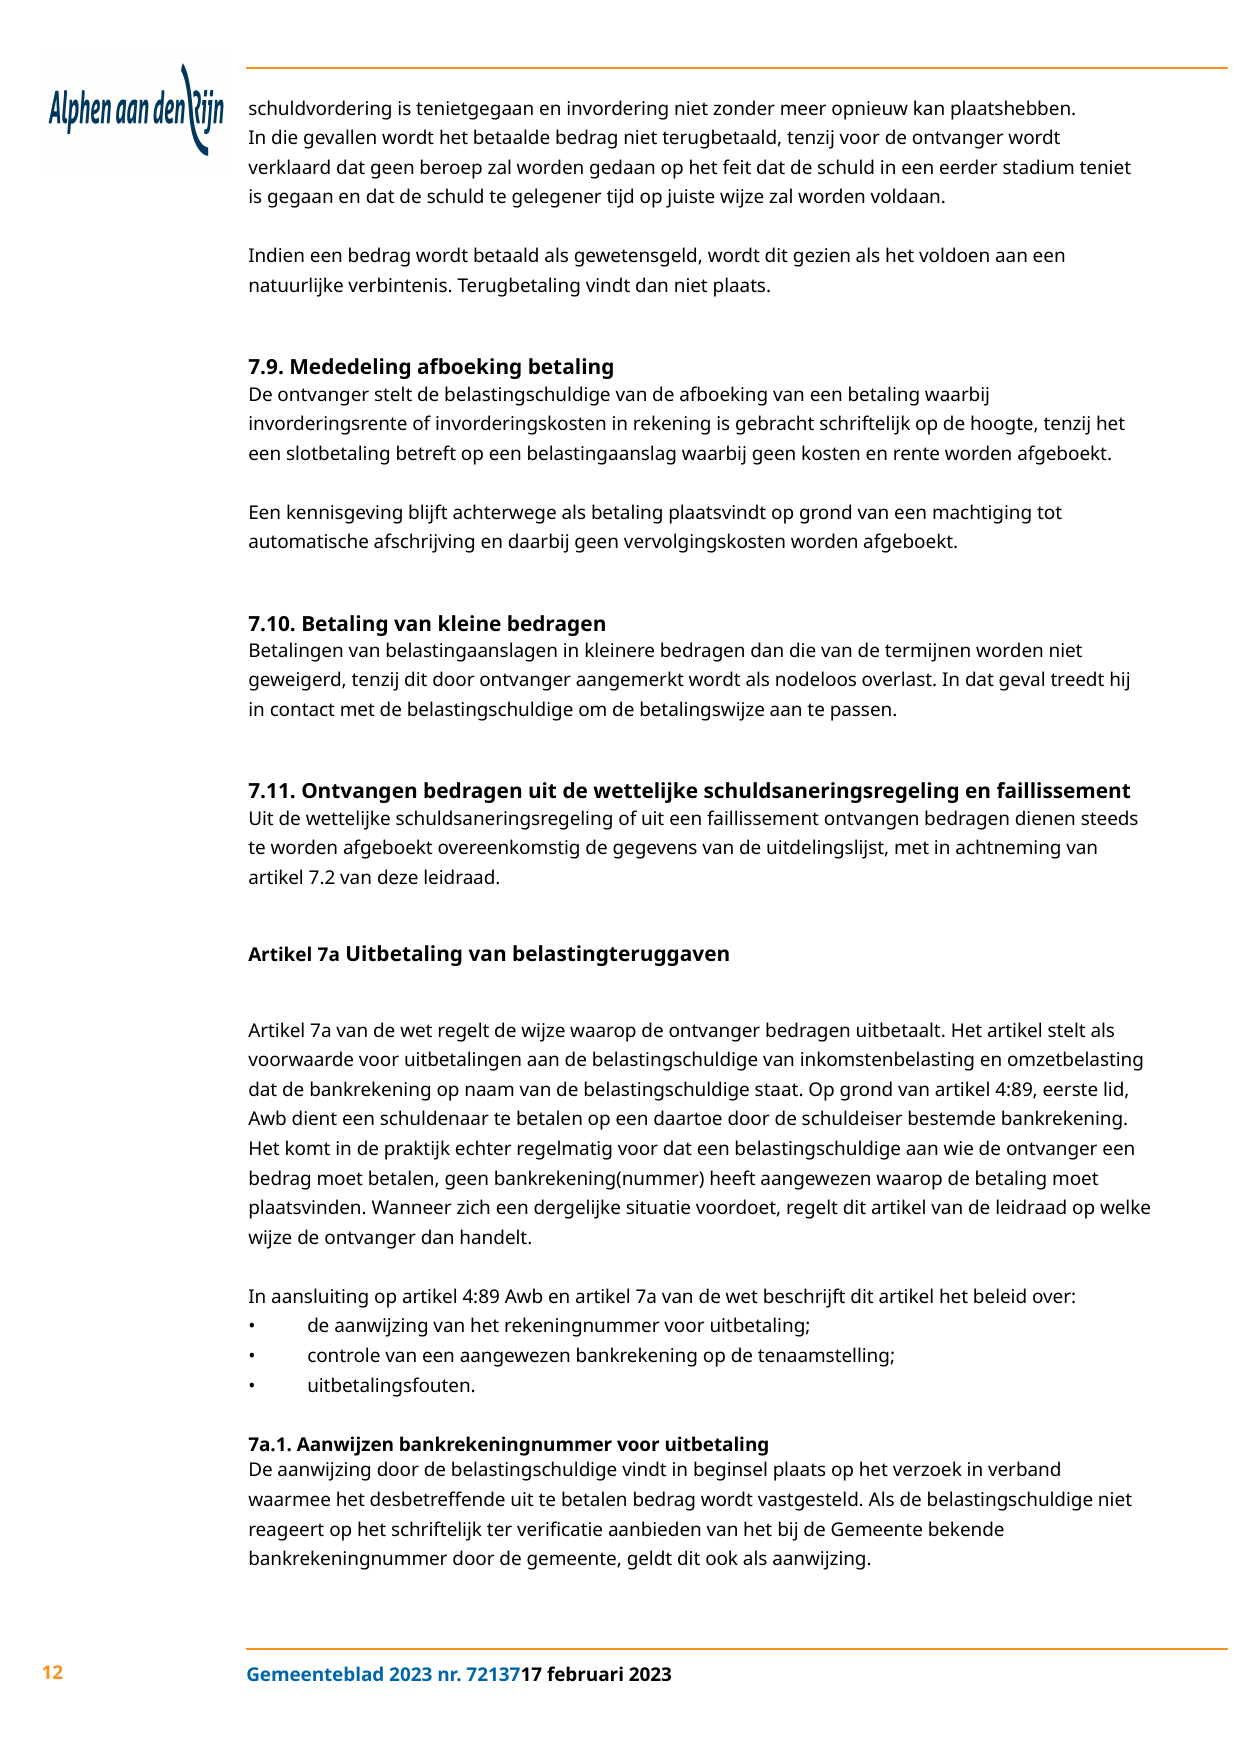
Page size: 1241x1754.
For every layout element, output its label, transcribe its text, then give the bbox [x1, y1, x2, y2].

text reageert op het schriftelijk ter verificatie aanbieden van het bij de Gemeente bekende [248, 1516, 1152, 1542]
text natuurlijke verbintenis. Terugbetaling vindt dan niet plaats. [248, 272, 1152, 298]
text Artikel 7a Uitbetaling van belastingteruggaven [248, 939, 1152, 967]
text invorderingsrente of invorderingskosten in rekening is gebracht schriftelijk op de hoogte, tenzij het [248, 410, 1152, 436]
text automatische afschrijving en daarbij geen vervolgingskosten worden afgeboekt. [248, 529, 1152, 554]
text waarmee het desbetreffende uit te betalen bedrag wordt vastgesteld. Als de belastingschuldige niet [248, 1486, 1152, 1512]
text geweigerd, tenzij dit door ontvanger aangemerkt wordt als nodeloos overlast. In dat geval treedt hij [248, 667, 1152, 692]
text een slotbetaling betreft op een belastingaanslag waarbij geen kosten en rente worden afgeboekt. [248, 440, 1152, 466]
text 7.11. Ontvangen bedragen uit de wettelijke schuldsaneringsregeling en faillissement [248, 776, 1152, 805]
text Uit de wettelijke schuldsaneringsregeling of uit een faillissement ontvangen bedragen dienen steeds [248, 805, 1152, 830]
text artikel 7.2 van deze leidraad. [248, 864, 1152, 889]
text In die gevallen wordt het betaalde bedrag niet terugbetaald, tenzij voor de ontvanger wordt [248, 124, 1152, 150]
text in contact met de belastingschuldige om de betalingswijze aan te passen. [248, 696, 1152, 722]
text Indien een bedrag wordt betaald als gewetensgeld, wordt dit gezien als het voldoen aan een [248, 243, 1152, 268]
text is gegaan en dat de schuld te gelegener tijd op juiste wijze zal worden voldaan. [248, 183, 1152, 209]
list controle van een aangewezen bankrekening op de tenaamstelling; [248, 1342, 1152, 1368]
text De ontvanger stelt de belastingschuldige van de afboeking van een betaling waarbij [248, 381, 1152, 406]
text In aansluiting op artikel 4:89 Awb en artikel 7a van de wet beschrijft dit artikel het beleid over: [248, 1283, 1152, 1309]
text 7a.1. Aanwijzen bankrekeningnummer voor uitbetaling [248, 1431, 1152, 1457]
text 7.10. Betaling van kleine bedragen [248, 609, 1152, 637]
text Artikel 7a van de wet regelt de wijze waarop de ontvanger bedragen uitbetaalt. Het artikel stelt als voorwaarde voor uitbetalingen aan de belastingschuldige van inkomstenbelasting en omzetbelasting dat de bankrekening op naam van de belastingschuldige staat. Op grond van artikel 4:89, eerste lid, Awb dient een schuldenaar te betalen op een daartoe door de schuldeiser bestemde bankrekening. Het komt in de praktijk echter regelmatig voor dat een belastingschuldige aan wie de ontvanger een bedrag moet betalen, geen bankrekening(nummer) heeft aangewezen waarop de betaling moet plaatsvinden. Wanneer zich een dergelijke situatie voordoet, regelt dit artikel van de leidraad op welke wijze de ontvanger dan handelt. [248, 1017, 1152, 1249]
text schuldvordering is tenietgegaan en invordering niet zonder meer opnieuw kan plaatshebben. [248, 95, 1152, 121]
list uitbetalingsfouten. [248, 1372, 1152, 1397]
text bankrekeningnummer door de gemeente, geldt dit ook als aanwijzing. [248, 1545, 1152, 1571]
picture [41, 47, 231, 172]
text verklaard dat geen beroep zal worden gedaan op het feit dat de schuld in een eerder stadium teniet [248, 154, 1152, 180]
text Een kennisgeving blijft achterwege als betaling plaatsvindt op grond van een machtiging tot [248, 499, 1152, 525]
text te worden afgeboekt overeenkomstig de gegevens van de uitdelingslijst, met in achtneming van [248, 834, 1152, 860]
text De aanwijzing door de belastingschuldige vindt in beginsel plaats op het verzoek in verband [248, 1457, 1152, 1482]
text 7.9. Mededeling afboeking betaling [248, 352, 1152, 381]
list de aanwijzing van het rekeningnummer voor uitbetaling; [248, 1313, 1152, 1338]
text Betalingen van belastingaanslagen in kleinere bedragen dan die van de termijnen worden niet [248, 637, 1152, 663]
